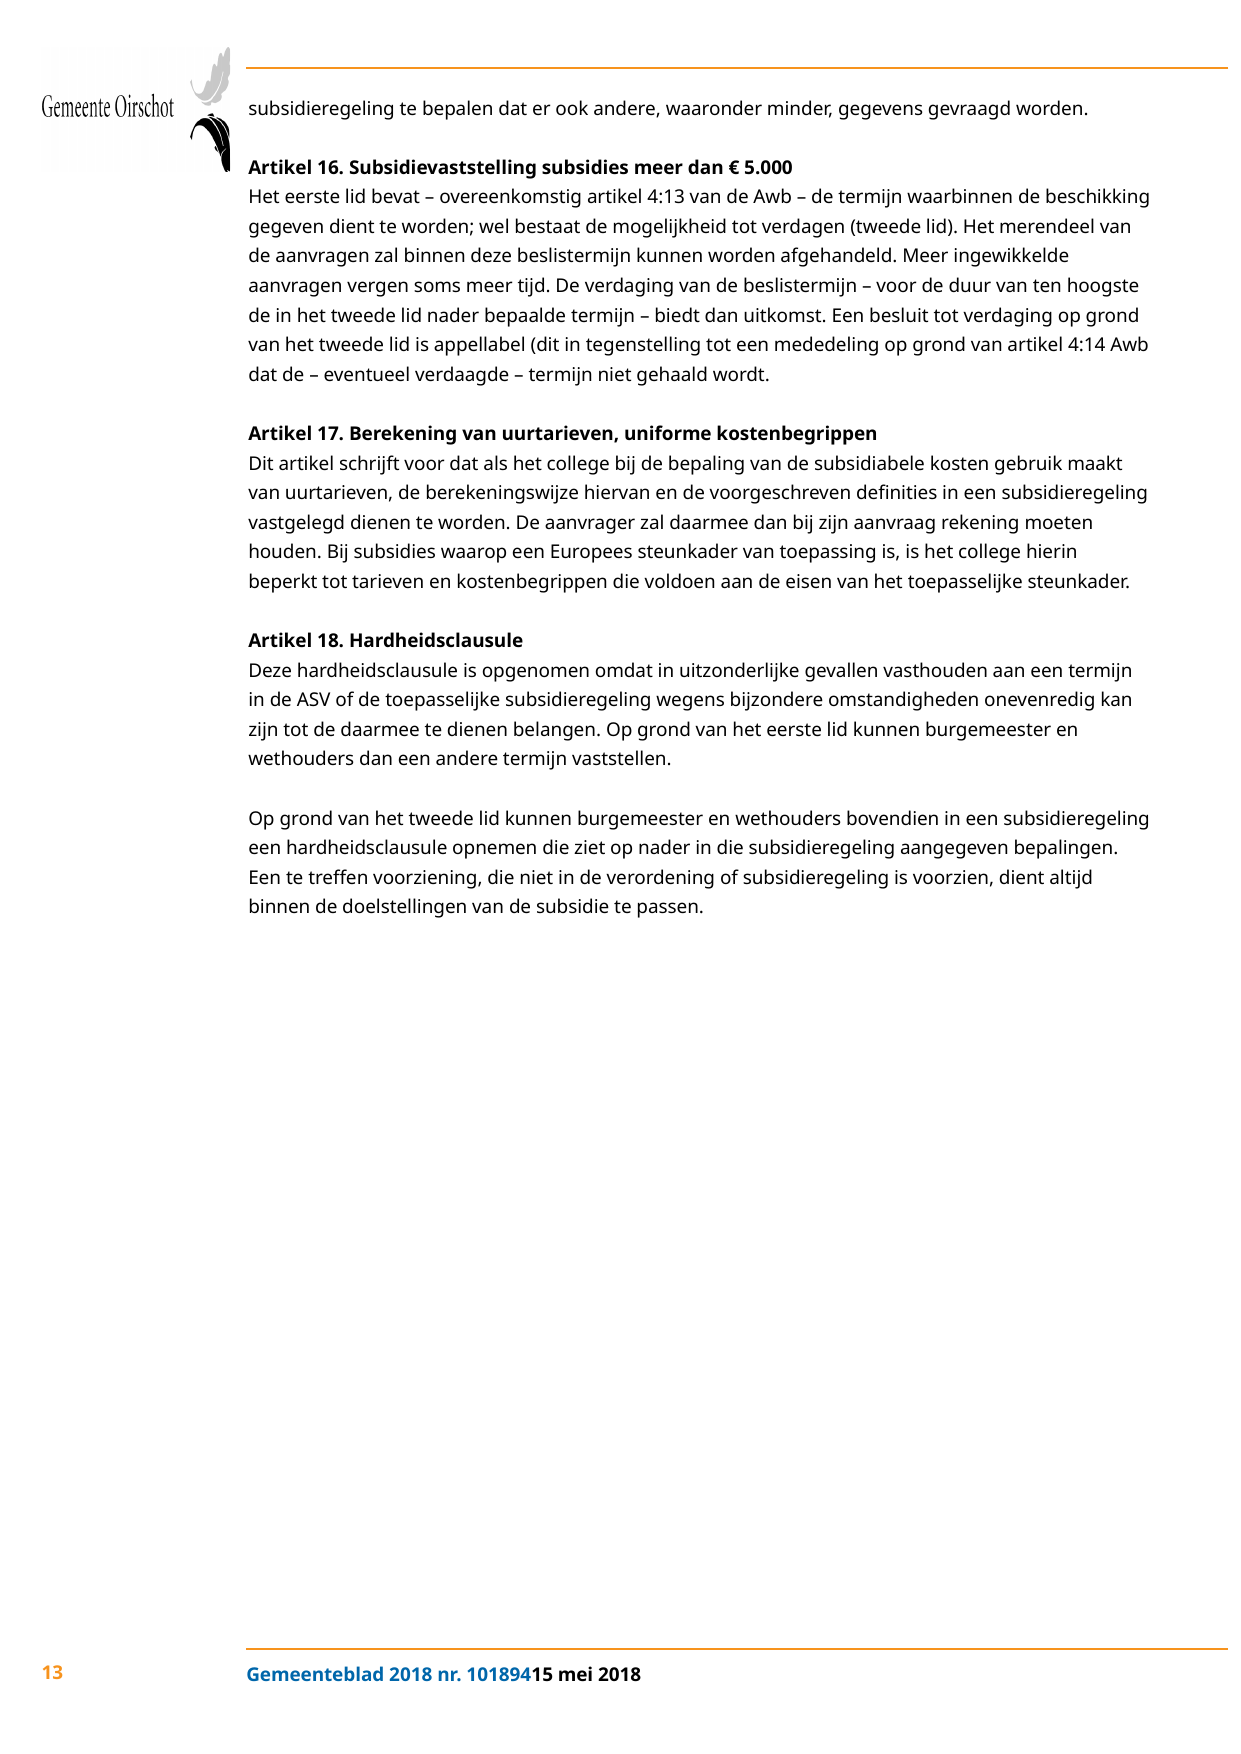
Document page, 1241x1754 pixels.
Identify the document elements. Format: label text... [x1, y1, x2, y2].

text subsidieregeling te bepalen dat er ook andere, waaronder minder, gegevens gevraagd worden. [248, 95, 1152, 121]
text Dit artikel schrijft voor dat als het college bij de bepaling van de subsidiabele kosten gebruik maakt van uurtarieven, de berekeningswijze hiervan en de voorgeschreven definities in een subsidieregeling vastgelegd dienen te worden. De aanvrager zal daarmee dan bij zijn aanvraag rekening moeten houden. Bij subsidies waarop een Europees steunkader van toepassing is, is het college hierin beperkt tot tarieven en kostenbegrippen die voldoen aan de eisen van het toepasselijke steunkader. [248, 450, 1152, 594]
text Artikel 16. Subsidievaststelling subsidies meer dan € 5.000 [248, 154, 1152, 180]
text Op grond van het tweede lid kunnen burgemeester en wethouders bovendien in een subsidieregeling een hardheidsclausule opnemen die ziet op nader in die subsidieregeling aangegeven bepalingen. Een te treffen voorziening, die niet in de verordening of subsidieregeling is voorzien, dient altijd binnen de doelstellingen van de subsidie te passen. [248, 805, 1152, 919]
text Het eerste lid bevat – overeenkomstig artikel 4:13 van de Awb – de termijn waarbinnen de beschikking gegeven dient te worden; wel bestaat de mogelijkheid tot verdagen (tweede lid). Het merendeel van de aanvragen zal binnen deze beslistermijn kunnen worden afgehandeld. Meer ingewikkelde aanvragen vergen soms meer tijd. De verdaging van de beslistermijn – voor de duur van ten hoogste de in het tweede lid nader bepaalde termijn – biedt dan uitkomst. Een besluit tot verdaging op grond van het tweede lid is appellabel (dit in tegenstelling tot een mededeling op grond van artikel 4:14 Awb dat de – eventueel verdaagde – termijn niet gehaald wordt. [248, 183, 1152, 387]
text Artikel 17. Berekening van uurtarieven, uniforme kostenbegrippen [248, 420, 1152, 446]
text Deze hardheidsclausule is opgenomen omdat in uitzonderlijke gevallen vasthouden aan een termijn in de ASV of de toepasselijke subsidieregeling wegens bijzondere omstandigheden onevenredig kan zijn tot de daarmee te dienen belangen. Op grond van het eerste lid kunnen burgemeester en wethouders dan een andere termijn vaststellen. [248, 657, 1152, 771]
picture [41, 47, 231, 172]
text Artikel 18. Hardheidsclausule [248, 627, 1152, 653]
